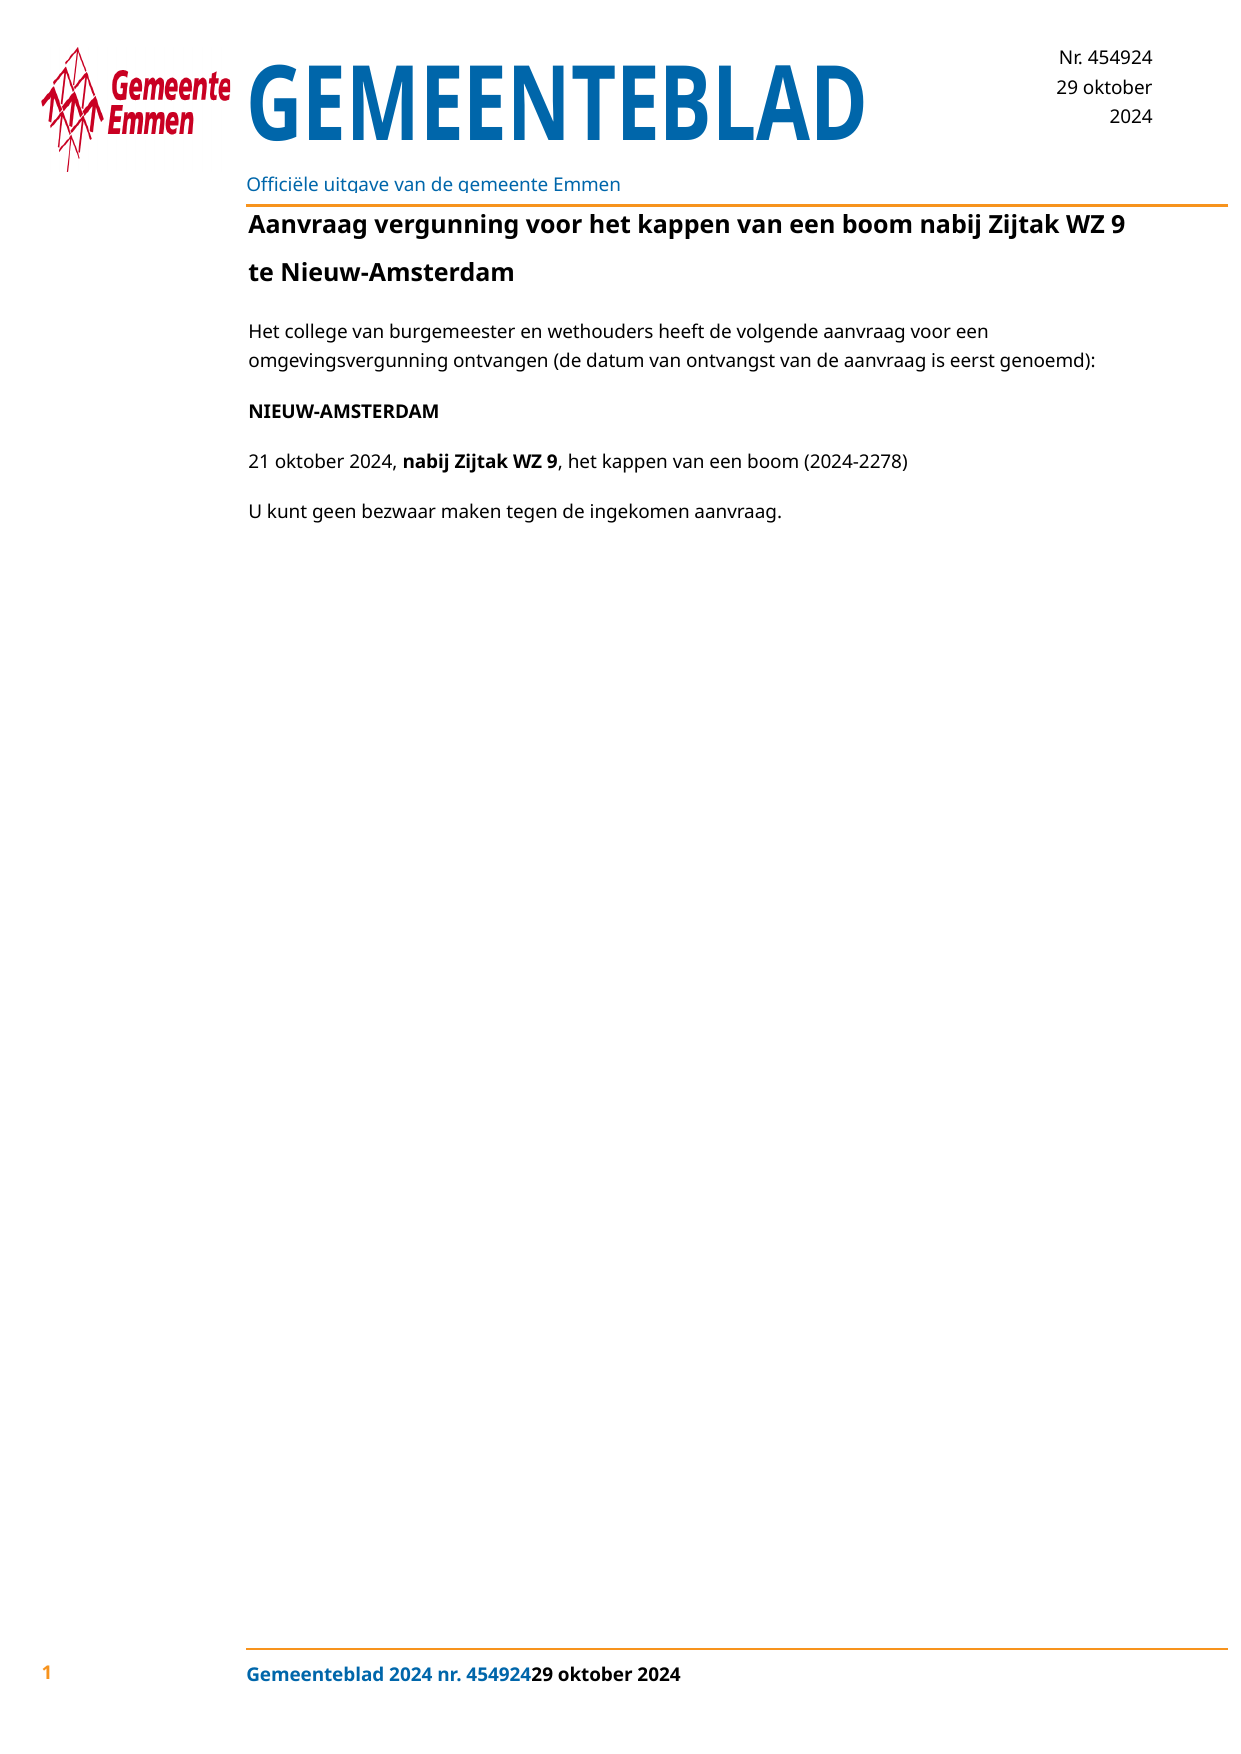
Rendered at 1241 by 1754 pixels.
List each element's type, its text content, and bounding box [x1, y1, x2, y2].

text U kunt geen bezwaar maken tegen de ingekomen aanvraag. [248, 499, 1152, 524]
text NIEUW-AMSTERDAM [248, 398, 1152, 424]
picture [41, 47, 231, 172]
text Aanvraag vergunning voor het kappen van een boom nabij Zijtak WZ 9 te Nieuw-Amsterdam [248, 207, 1152, 288]
text 21 oktober 2024, nabij Zijtak WZ 9, het kappen van een boom (2024-2278) [248, 448, 1152, 474]
text Het college van burgemeester en wethouders heeft de volgende aanvraag voor een omgevingsvergunning ontvangen (de datum van ontvangst van de aanvraag is eerst genoemd): [248, 318, 1152, 373]
